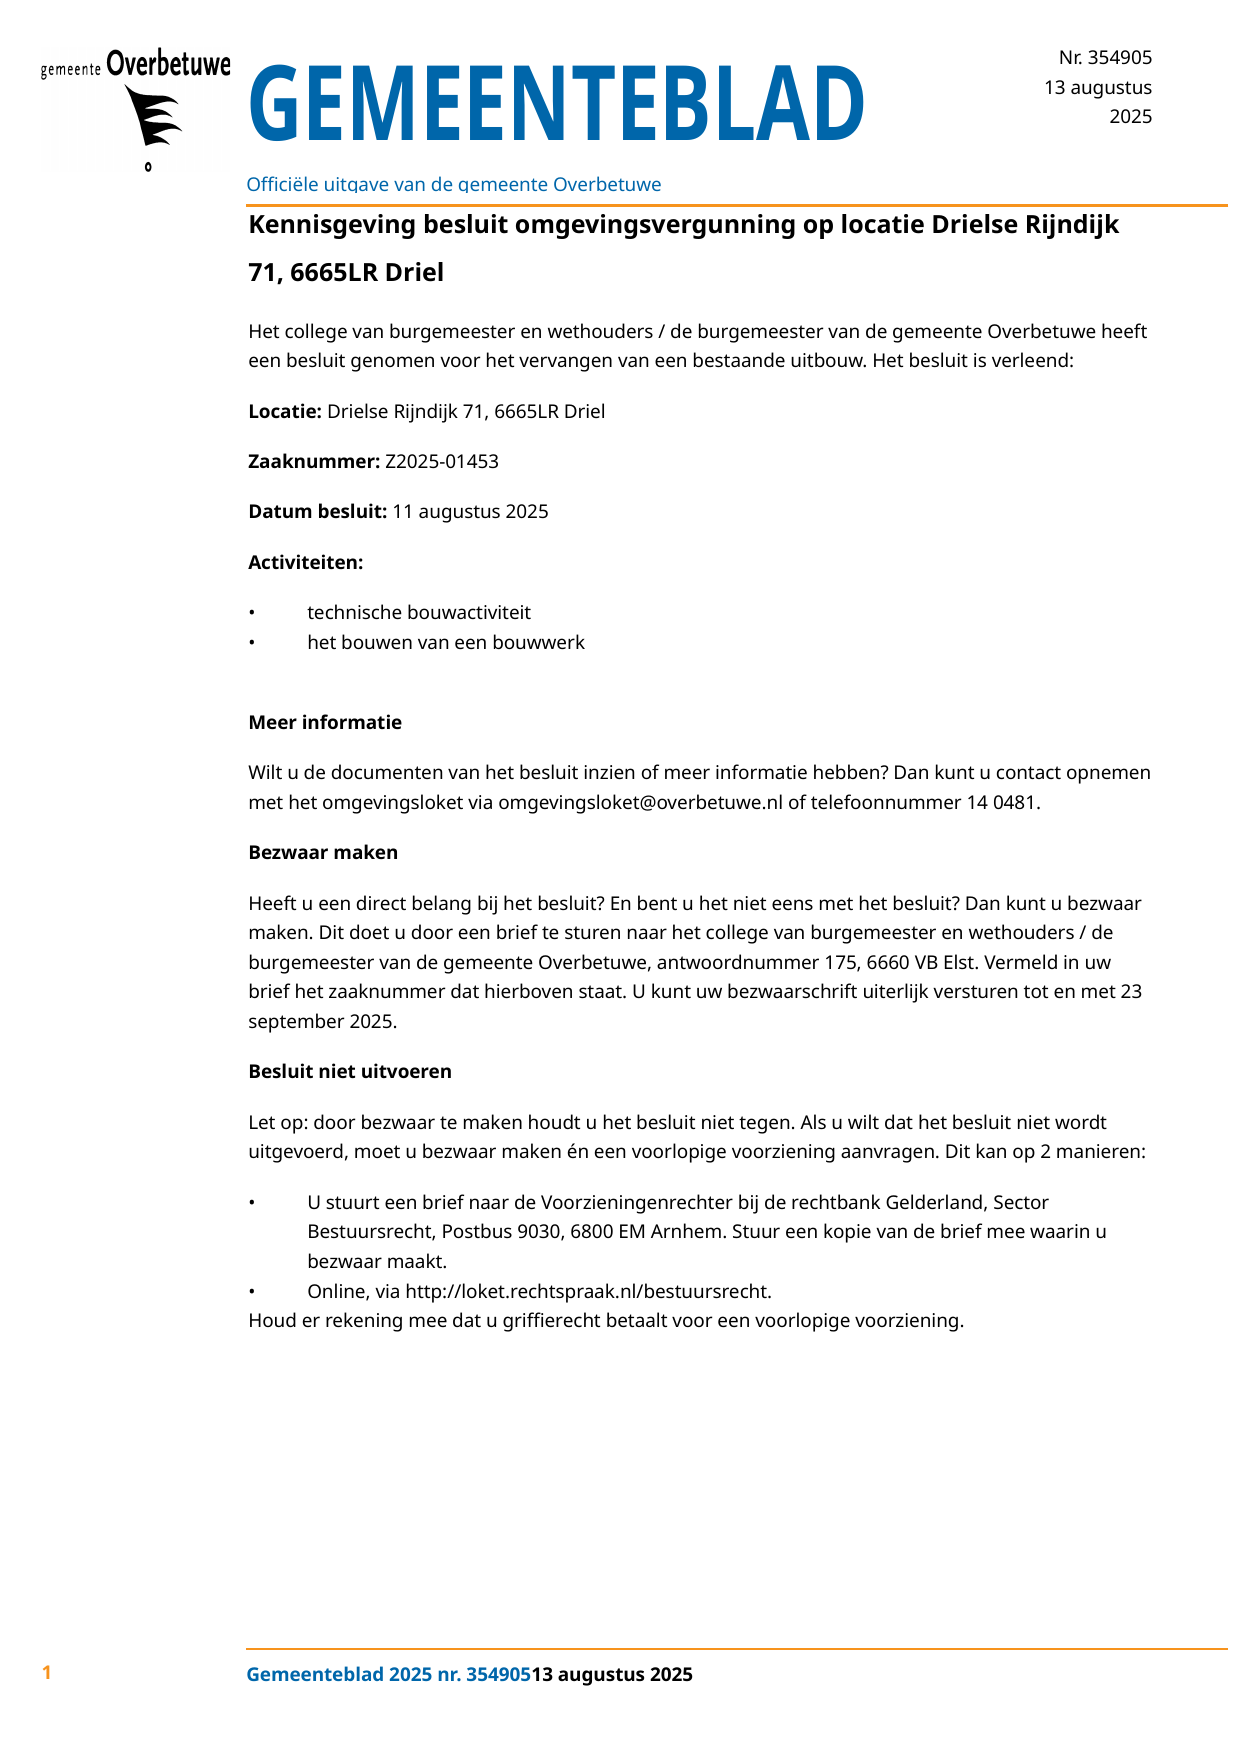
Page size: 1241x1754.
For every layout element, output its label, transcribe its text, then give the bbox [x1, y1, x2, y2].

text Besluit niet uitvoeren [248, 1059, 1152, 1084]
text Bezwaar maken [248, 839, 1152, 865]
text Het college van burgemeester en wethouders / de burgemeester van de gemeente Overbetuwe heeft een besluit genomen voor het vervangen van een bestaande uitbouw. Het besluit is verleend: [248, 318, 1152, 373]
text Heeft u een direct belang bij het besluit? En bent u het niet eens met het besluit? Dan kunt u bezwaar maken. Dit doet u door een brief te sturen naar het college van burgemeester en wethouders / de burgemeester van de gemeente Overbetuwe, antwoordnummer 175, 6660 VB Elst. Vermeld in uw brief het zaaknummer dat hierboven staat. U kunt uw bezwaarschrift uiterlijk versturen tot en met 23 september 2025. [248, 890, 1152, 1034]
text Wilt u de documenten van het besluit inzien of meer informatie hebben? Dan kunt u contact opnemen met het omgevingsloket via omgevingsloket@overbetuwe.nl of telefoonnummer 14 0481. [248, 759, 1152, 815]
text Let op: door bezwaar te maken houdt u het besluit niet tegen. Als u wilt dat het besluit niet wordt uitgevoerd, moet u bezwaar maken én een voorlopige voorziening aanvragen. Dit kan op 2 manieren: [248, 1109, 1152, 1164]
list het bouwen van een bouwwerk [248, 629, 1152, 655]
text Zaaknummer: Z2025-01453 [248, 448, 1152, 474]
text Houd er rekening mee dat u griffierecht betaalt voor een voorlopige voorziening. [248, 1307, 1152, 1333]
text Meer informatie [248, 709, 1152, 735]
text Activiteiten: [248, 549, 1152, 575]
list U stuurt een brief naar de Voorzieningenrechter bij de rechtbank Gelderland, Sector Bestuursrecht, Postbus 9030, 6800 EM Arnhem. Stuur een kopie van de brief mee waarin u bezwaar maakt. [248, 1189, 1152, 1274]
list Online, via http://loket.rechtspraak.nl/bestuursrecht. [248, 1278, 1152, 1304]
picture [41, 47, 231, 172]
list technische bouwactiviteit [248, 599, 1152, 625]
text Datum besluit: 11 augustus 2025 [248, 499, 1152, 524]
text Kennisgeving besluit omgevingsvergunning op locatie Drielse Rijndijk 71, 6665LR Driel [248, 207, 1152, 288]
text Locatie: Drielse Rijndijk 71, 6665LR Driel [248, 398, 1152, 424]
